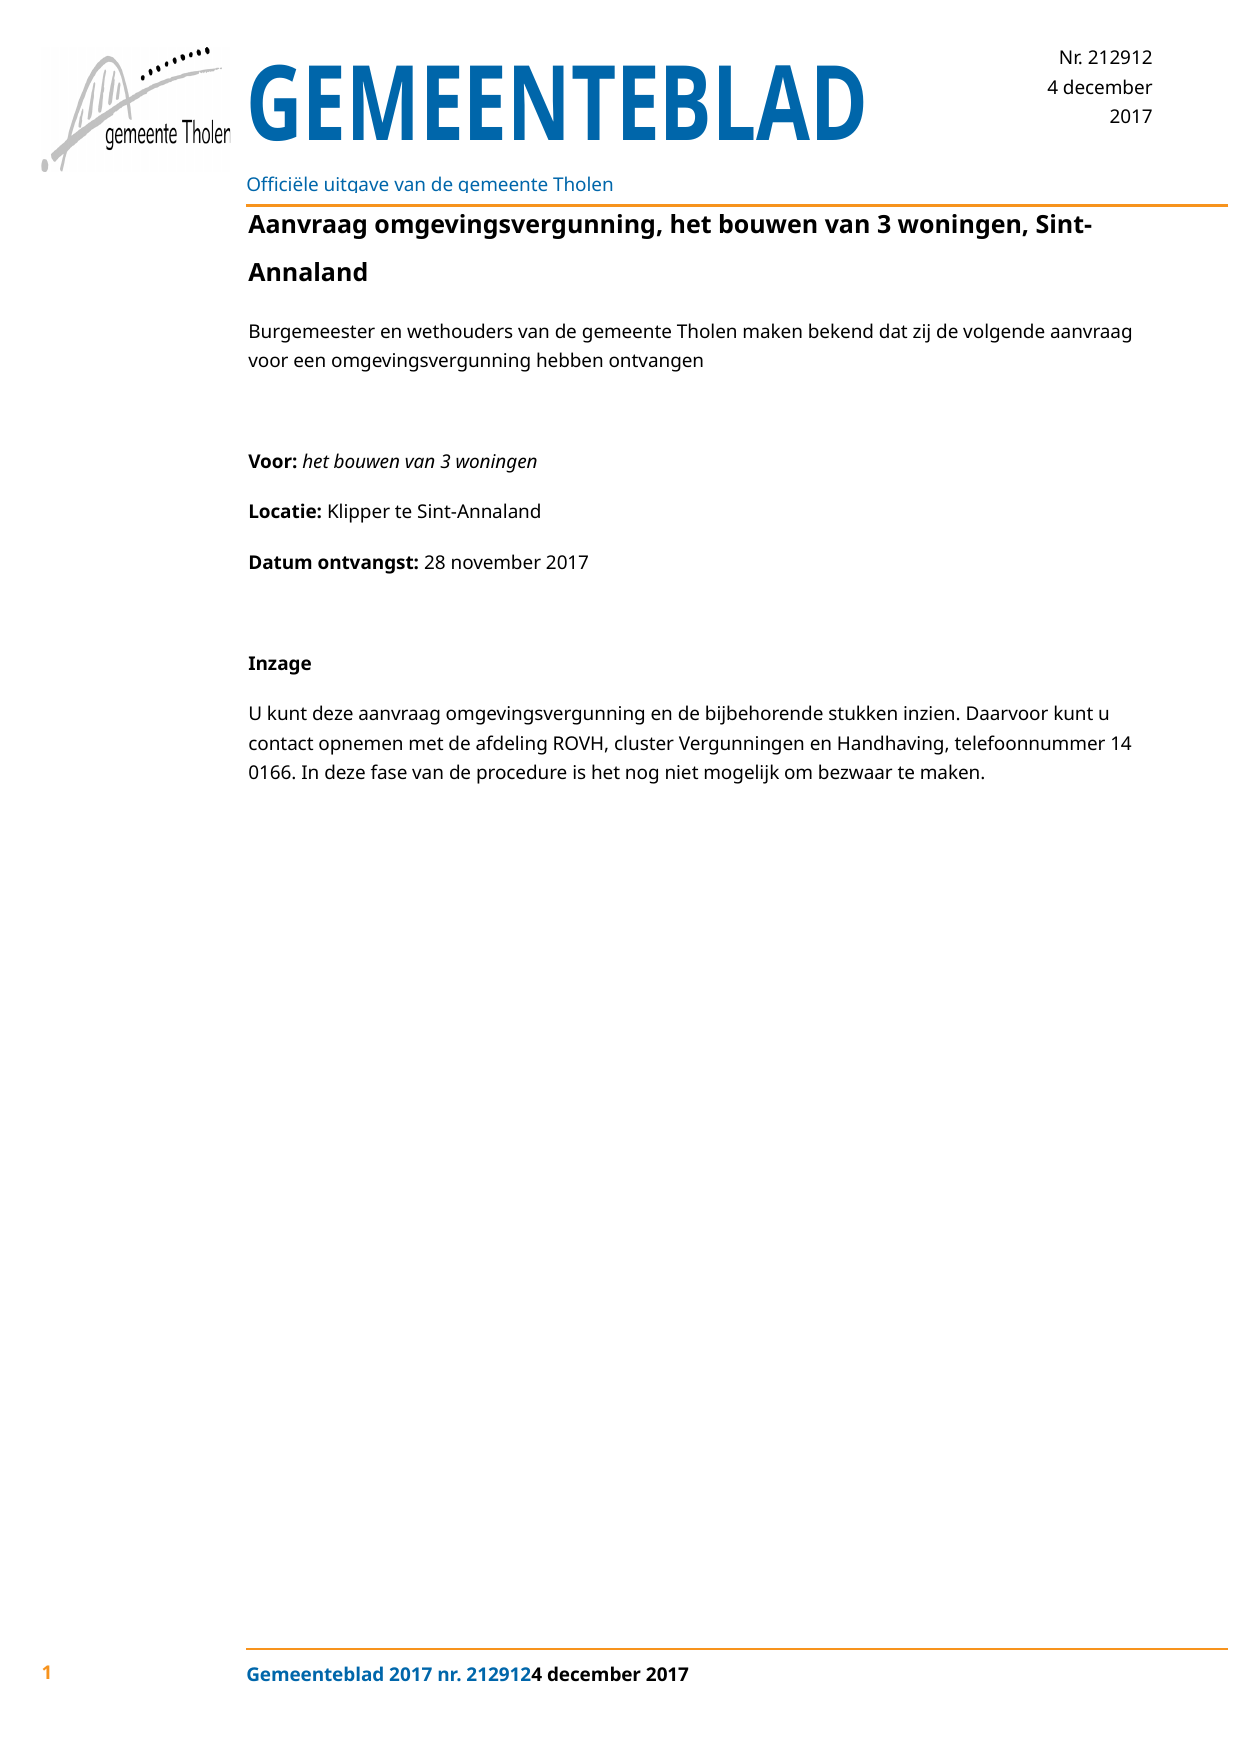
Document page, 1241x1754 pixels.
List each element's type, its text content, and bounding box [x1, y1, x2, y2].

picture [41, 47, 231, 172]
text Voor: het bouwen van 3 woningen [248, 448, 1152, 474]
text Inzage [248, 650, 1152, 676]
text U kunt deze aanvraag omgevingsvergunning en de bijbehorende stukken inzien. Daarvoor kunt u contact opnemen met de afdeling ROVH, cluster Vergunningen en Handhaving, telefoonnummer 14 0166. In deze fase van de procedure is het nog niet mogelijk om bezwaar te maken. [248, 700, 1152, 785]
text Locatie: Klipper te Sint-Annaland [248, 499, 1152, 524]
text Aanvraag omgevingsvergunning, het bouwen van 3 woningen, Sint-Annaland [248, 207, 1152, 288]
text Burgemeester en wethouders van de gemeente Tholen maken bekend dat zij de volgende aanvraag voor een omgevingsvergunning hebben ontvangen [248, 318, 1152, 373]
text Datum ontvangst: 28 november 2017 [248, 549, 1152, 575]
